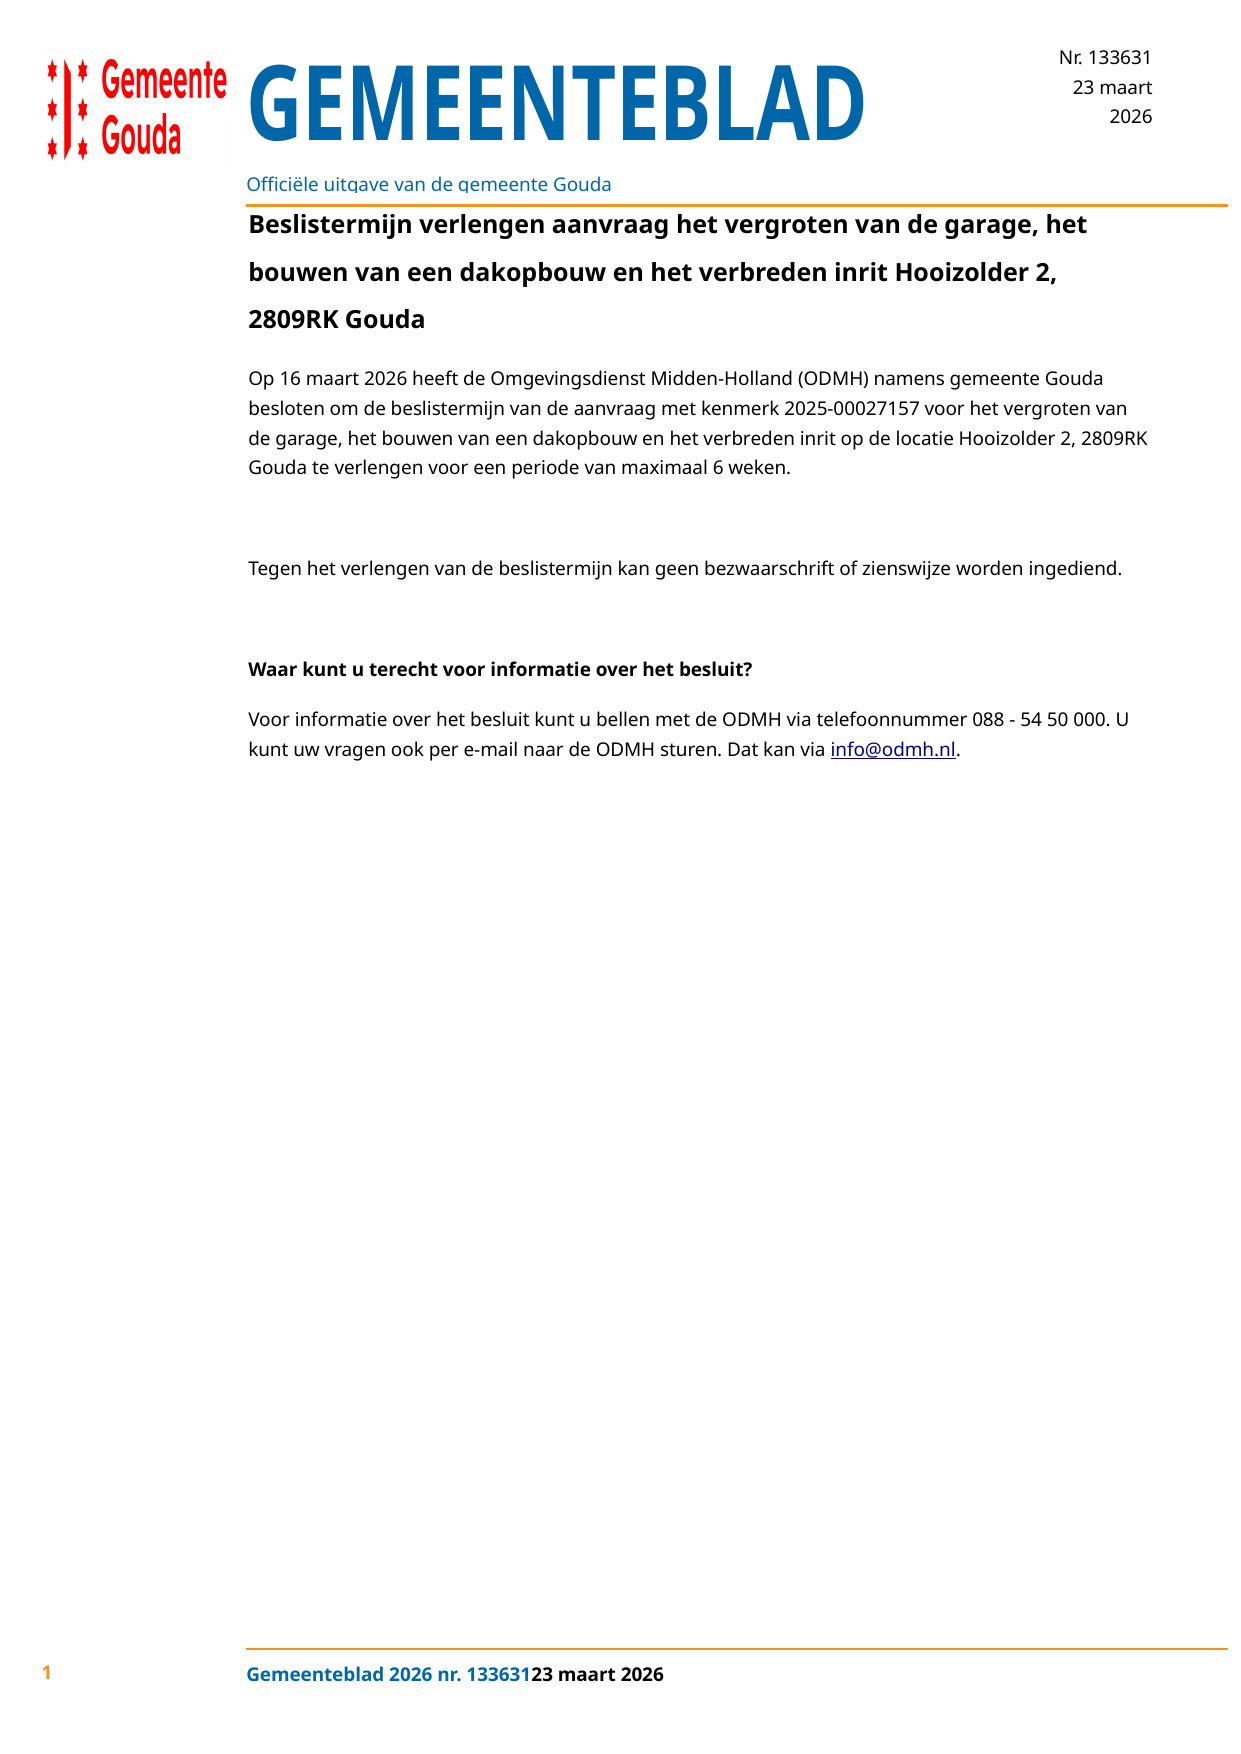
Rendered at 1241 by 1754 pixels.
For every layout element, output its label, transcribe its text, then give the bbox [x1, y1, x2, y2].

text Beslistermijn verlengen aanvraag het vergroten van de garage, het bouwen van een dakopbouw en het verbreden inrit Hooizolder 2, 2809RK Gouda [248, 207, 1152, 336]
picture [41, 47, 231, 172]
text Tegen het verlengen van de beslistermijn kan geen bezwaarschrift of zienswijze worden ingediend. [248, 555, 1152, 581]
text Voor informatie over het besluit kunt u bellen met de ODMH via telefoonnummer 088 - 54 50 000. U kunt uw vragen ook per e-mail naar de ODMH sturen. Dat kan via info@odmh.nl. [248, 706, 1152, 762]
text Waar kunt u terecht voor informatie over het besluit? [248, 656, 1152, 682]
text Op 16 maart 2026 heeft de Omgevingsdienst Midden-Holland (ODMH) namens gemeente Gouda besloten om de beslistermijn van de aanvraag met kenmerk 2025-00027157 voor het vergroten van de garage, het bouwen van een dakopbouw en het verbreden inrit op de locatie Hooizolder 2, 2809RK Gouda te verlengen voor een periode van maximaal 6 weken. [248, 366, 1152, 480]
